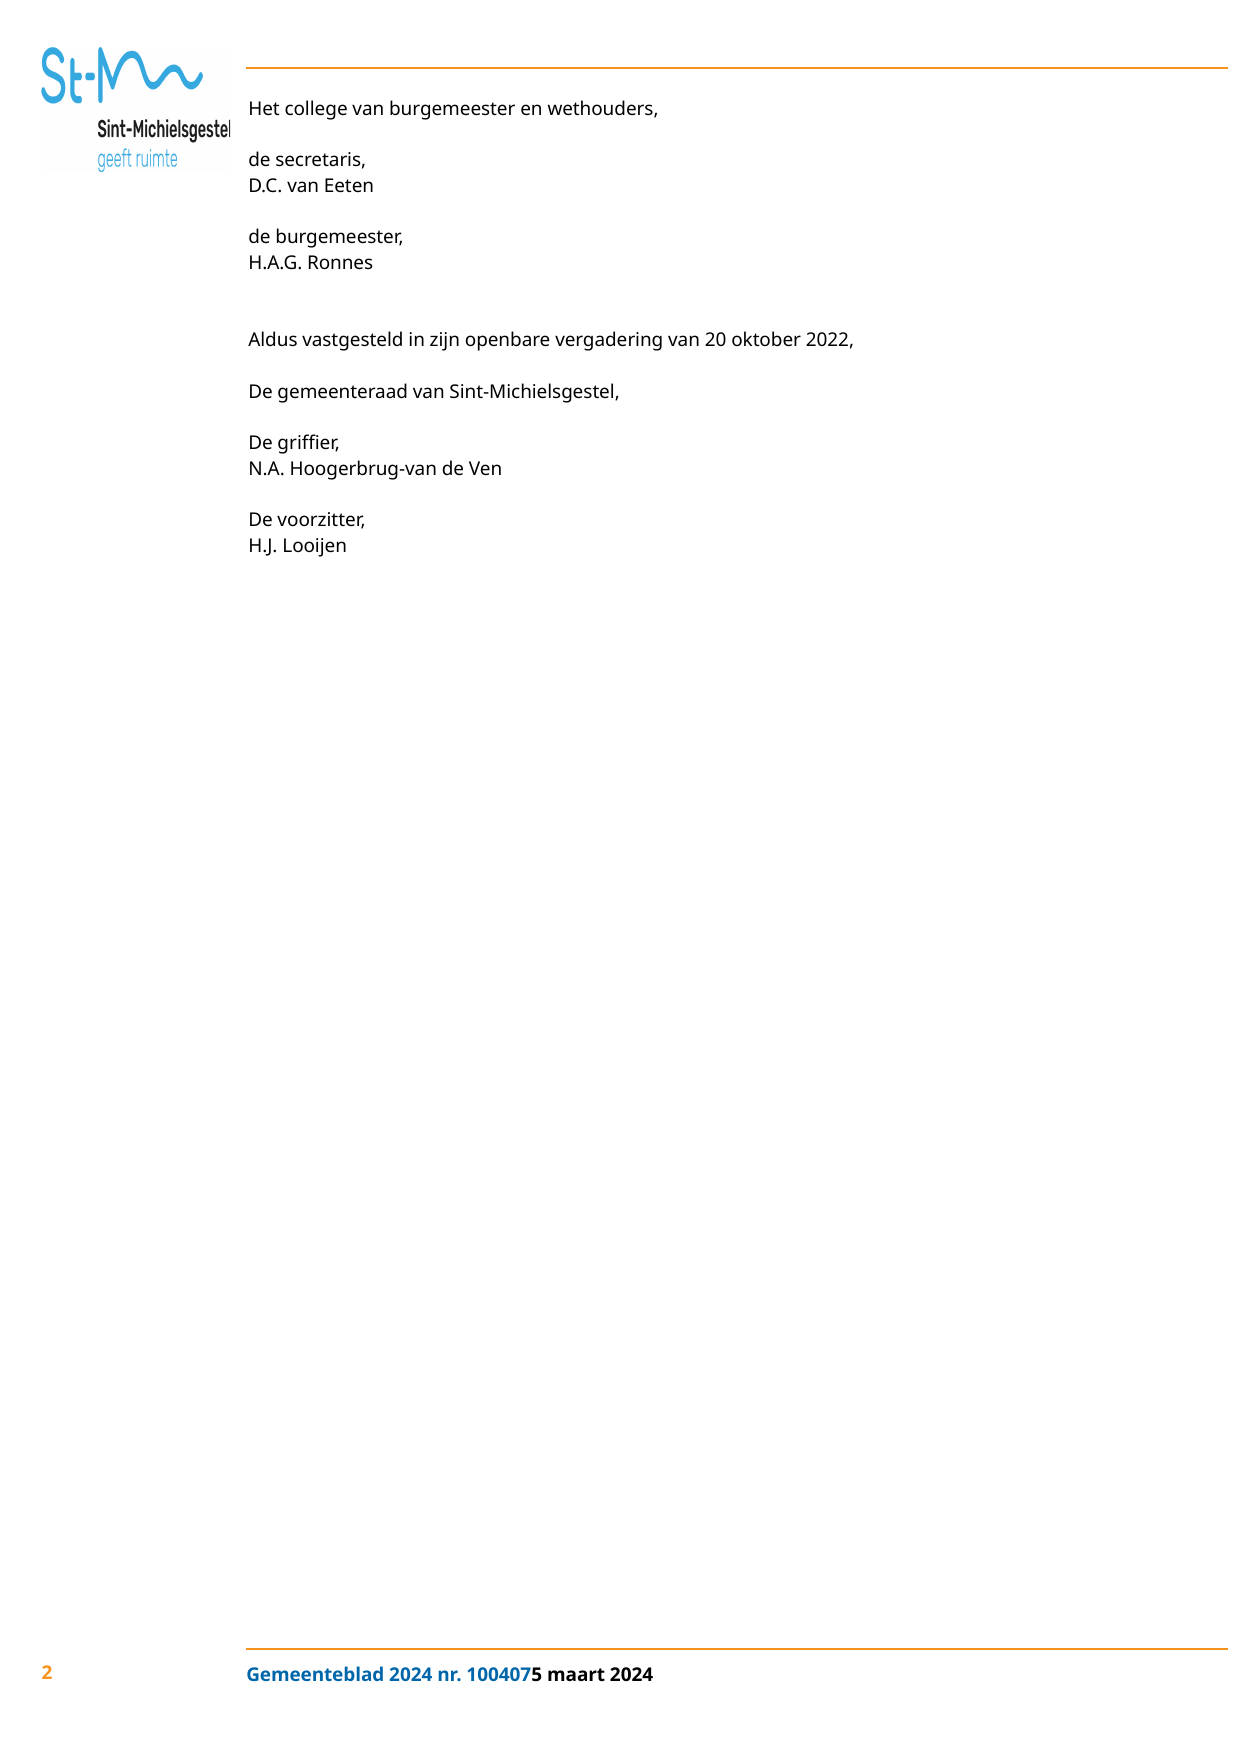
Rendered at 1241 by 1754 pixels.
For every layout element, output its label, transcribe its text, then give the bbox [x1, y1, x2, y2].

text de burgemeester, [248, 223, 1152, 249]
text Het college van burgemeester en wethouders, [248, 95, 1152, 121]
text Aldus vastgesteld in zijn openbare vergadering van 20 oktober 2022, [248, 326, 1152, 352]
text De gemeenteraad van Sint-Michielsgestel, [248, 378, 1152, 403]
text De griffier, [248, 429, 1152, 455]
text H.J. Looijen [248, 532, 1152, 558]
text de secretaris, [248, 146, 1152, 172]
picture [41, 47, 231, 172]
text De voorzitter, [248, 506, 1152, 532]
text N.A. Hoogerbrug-van de Ven [248, 455, 1152, 481]
text H.A.G. Ronnes [248, 249, 1152, 275]
text D.C. van Eeten [248, 172, 1152, 198]
